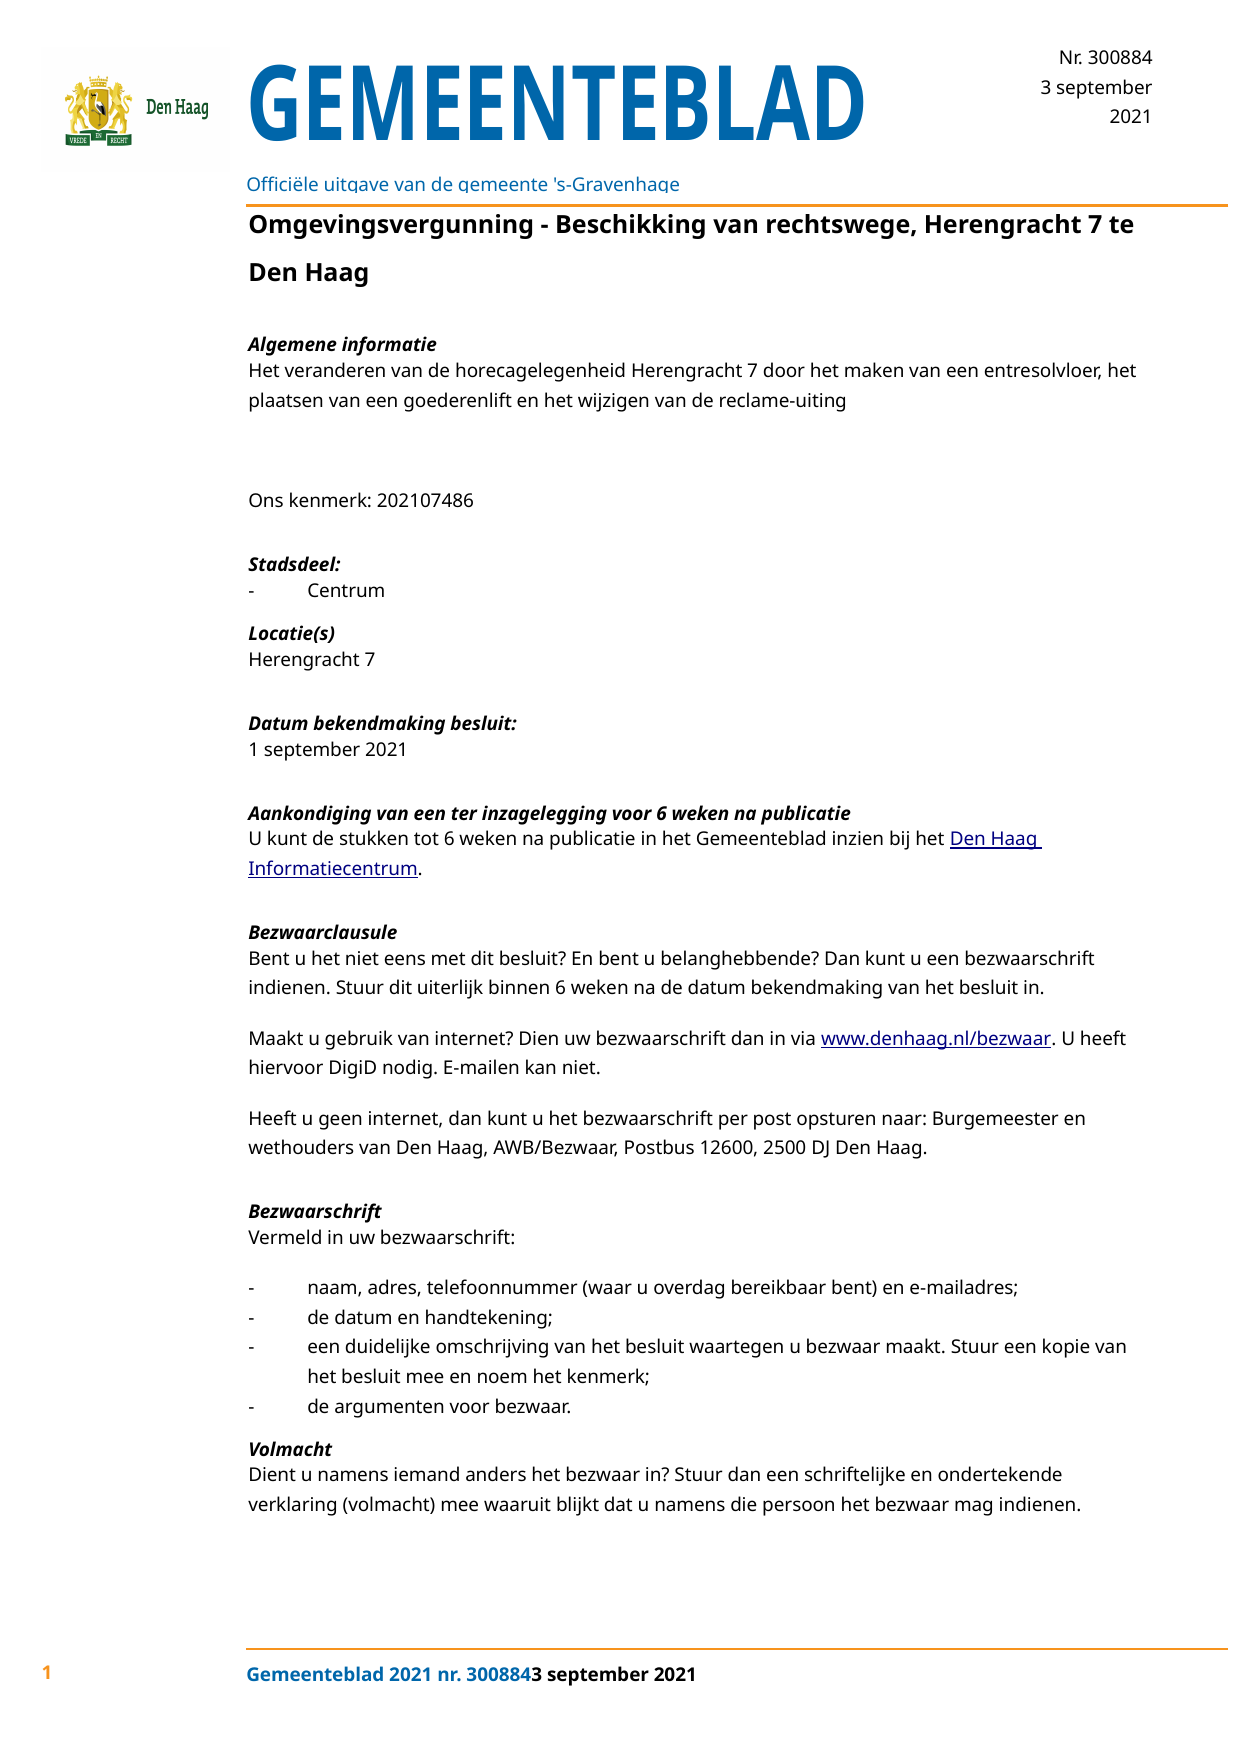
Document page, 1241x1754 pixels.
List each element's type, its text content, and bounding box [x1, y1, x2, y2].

text Herengracht 7 [248, 646, 1152, 672]
list een duidelijke omschrijving van het besluit waartegen u bezwaar maakt. Stuur een kopie van het besluit mee en noem het kenmerk; [248, 1334, 1152, 1389]
text Aankondiging van een ter inzagelegging voor 6 weken na publicatie [248, 800, 1152, 826]
text Heeft u geen internet, dan kunt u het bezwaarschrift per post opsturen naar: Burgemeester en wethouders van Den Haag, AWB/Bezwaar, Postbus 12600, 2500 DJ Den Haag. [248, 1105, 1152, 1160]
text Omgevingsvergunning - Beschikking van rechtswege, Herengracht 7 te Den Haag [248, 207, 1152, 288]
list naam, adres, telefoonnummer (waar u overdag bereikbaar bent) en e-mailadres; [248, 1274, 1152, 1300]
picture [41, 47, 231, 172]
text Bent u het niet eens met dit besluit? En bent u belanghebbende? Dan kunt u een bezwaarschrift indienen. Stuur dit uiterlijk binnen 6 weken na de datum bekendmaking van het besluit in. [248, 945, 1152, 1000]
text Bezwaarclausule [248, 919, 1152, 945]
text Algemene informatie [248, 331, 1152, 357]
text U kunt de stukken tot 6 weken na publicatie in het Gemeenteblad inzien bij het Den Haag Informatiecentrum. [248, 826, 1152, 881]
text Bezwaarschrift [248, 1198, 1152, 1224]
text 1 september 2021 [248, 736, 1152, 762]
list de datum en handtekening; [248, 1304, 1152, 1330]
text Ons kenmerk: 202107486 [248, 488, 1152, 513]
text Vermeld in uw bezwaarschrift: [248, 1224, 1152, 1250]
text Maakt u gebruik van internet? Dien uw bezwaarschrift dan in via www.denhaag.nl/bezwaar. U heeft hiervoor DigiD nodig. E-mailen kan niet. [248, 1025, 1152, 1080]
text Datum bekendmaking besluit: [248, 710, 1152, 736]
text Het veranderen van de horecagelegenheid Herengracht 7 door het maken van een entresolvloer, het plaatsen van een goederenlift en het wijzigen van de reclame-uiting [248, 357, 1152, 412]
text Locatie(s) [248, 620, 1152, 646]
text Stadsdeel: [248, 552, 1152, 577]
list de argumenten voor bezwaar. [248, 1393, 1152, 1418]
text Volmacht [248, 1436, 1152, 1462]
list Centrum [248, 577, 1152, 603]
text Dient u namens iemand anders het bezwaar in? Stuur dan een schriftelijke en ondertekende verklaring (volmacht) mee waaruit blijkt dat u namens die persoon het bezwaar mag indienen. [248, 1462, 1152, 1517]
